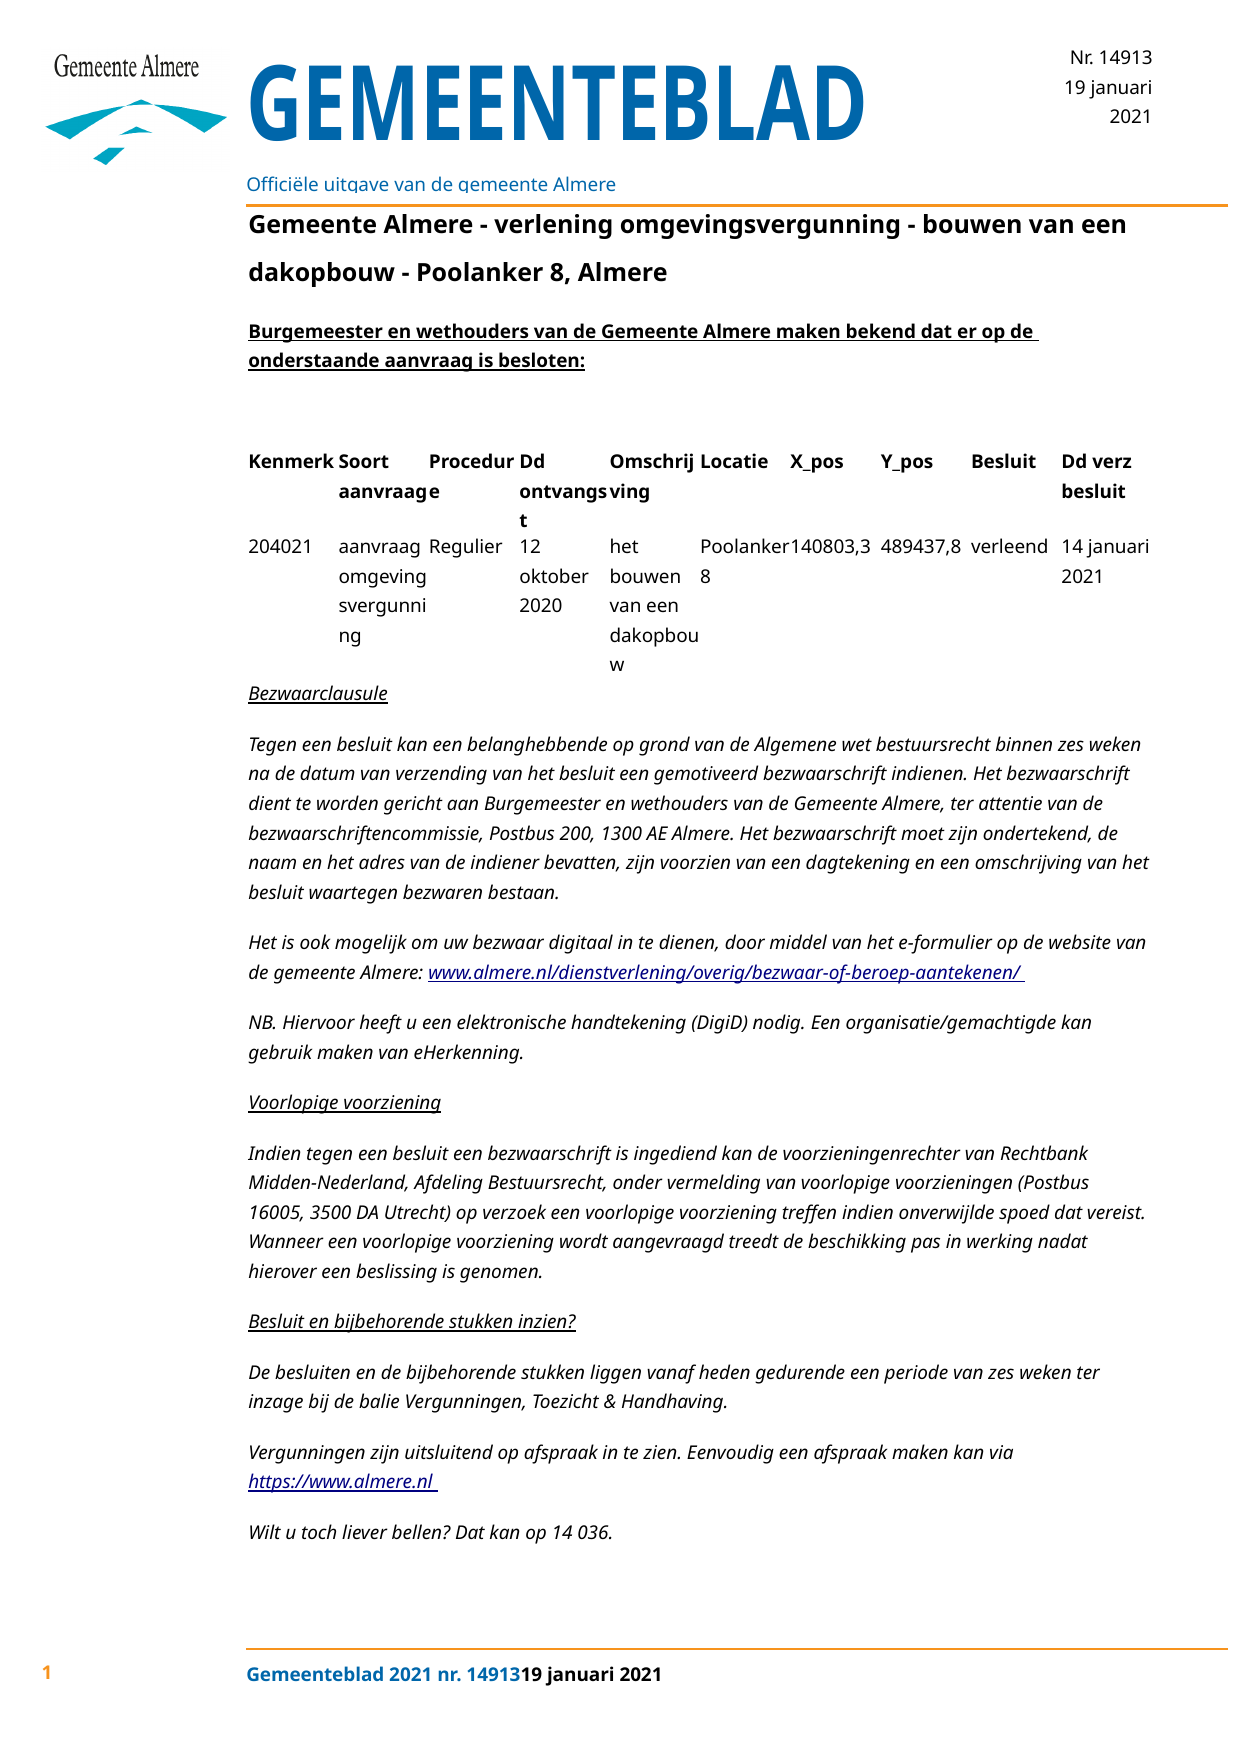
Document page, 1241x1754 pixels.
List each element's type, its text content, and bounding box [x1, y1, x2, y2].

table_cell 14 januari 2021 [1061, 533, 1152, 677]
table_cell 140803,3 [790, 533, 881, 677]
text Besluit en bijbehorende stukken inzien? [248, 1308, 1152, 1334]
table_cell Poolanker 8 [700, 533, 790, 677]
table_cell Regulier [429, 533, 519, 677]
picture [41, 47, 231, 172]
table_cell aanvraag omgevingsvergunning [338, 533, 429, 677]
table_header X_pos [790, 449, 881, 533]
text Tegen een besluit kan een belanghebbende op grond van de Algemene wet bestuursrecht binnen zes weken na de datum van verzending van het besluit een gemotiveerd bezwaarschrift indienen. Het bezwaarschrift dient te worden gericht aan Burgemeester en wethouders van de Gemeente Almere, ter attentie van de bezwaarschriftencommissie, Postbus 200, 1300 AE Almere. Het bezwaarschrift moet zijn ondertekend, de naam en het adres van de indiener bevatten, zijn voorzien van een dagtekening en een omschrijving van het besluit waartegen bezwaren bestaan. [248, 731, 1152, 905]
table_header Y_pos [881, 449, 971, 533]
text Vergunningen zijn uitsluitend op afspraak in te zien. Eenvoudig een afspraak maken kan via https://www.almere.nl [248, 1439, 1152, 1494]
table_header Locatie [700, 449, 790, 533]
table_header Besluit [971, 449, 1061, 533]
table_header Omschrijving [609, 449, 700, 533]
text NB. Hiervoor heeft u een elektronische handtekening (DigiD) nodig. Een organisatie/gemachtigde kan gebruik maken van eHerkenning. [248, 1009, 1152, 1065]
text Bezwaarclausule [248, 681, 1152, 706]
table_header Procedure [429, 449, 519, 533]
text Burgemeester en wethouders van de Gemeente Almere maken bekend dat er op de onderstaande aanvraag is besloten: [248, 318, 1152, 373]
table_cell 204021 [248, 533, 338, 677]
text Wilt u toch liever bellen? Dat kan op 14 036. [248, 1519, 1152, 1545]
text Het is ook mogelijk om uw bezwaar digitaal in te dienen, door middel van het e-formulier op de website van de gemeente Almere: www.almere.nl/dienstverlening/overig/bezwaar-of-beroep-aantekenen/ [248, 929, 1152, 985]
text Voorlopige voorziening [248, 1089, 1152, 1115]
text Indien tegen een besluit een bezwaarschrift is ingediend kan de voorzieningenrechter van Rechtbank Midden-Nederland, Afdeling Bestuursrecht, onder vermelding van voorlopige voorzieningen (Postbus 16005, 3500 DA Utrecht) op verzoek een voorlopige voorziening treffen indien onverwijlde spoed dat vereist. Wanneer een voorlopige voorziening wordt aangevraagd treedt de beschikking pas in werking nadat hierover een beslissing is genomen. [248, 1140, 1152, 1284]
table_header Soort aanvraag [338, 449, 429, 533]
table_cell verleend [971, 533, 1061, 677]
table_header Dd ontvangst [519, 449, 609, 533]
text Gemeente Almere - verlening omgevingsvergunning - bouwen van een dakopbouw - Poolanker 8, Almere [248, 207, 1152, 288]
table_cell 12 oktober 2020 [519, 533, 609, 677]
table_cell 489437,8 [881, 533, 971, 677]
text De besluiten en de bijbehorende stukken liggen vanaf heden gedurende een periode van zes weken ter inzage bij de balie Vergunningen, Toezicht & Handhaving. [248, 1359, 1152, 1414]
table_cell het bouwen van een dakopbouw [609, 533, 700, 677]
table_header Kenmerk [248, 449, 338, 533]
table_header Dd verz besluit [1061, 449, 1152, 533]
